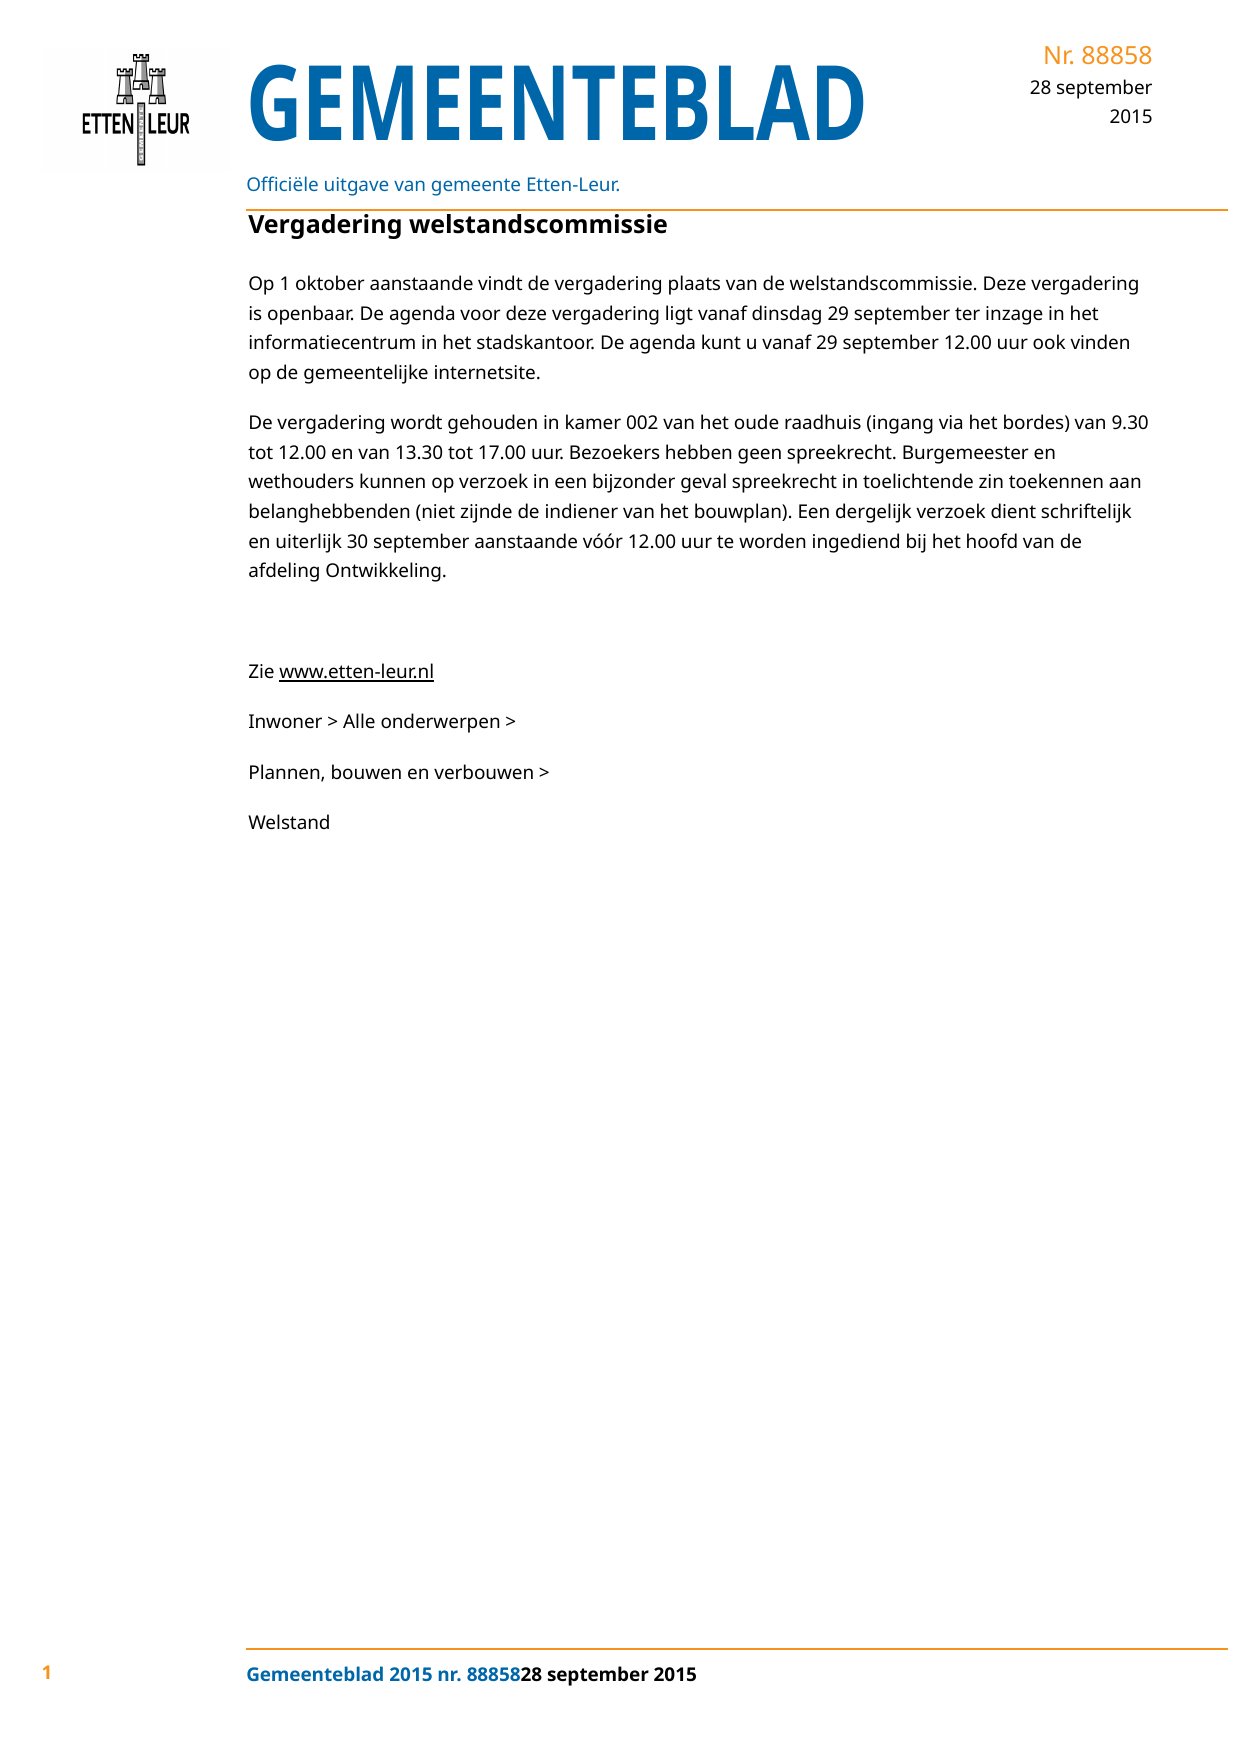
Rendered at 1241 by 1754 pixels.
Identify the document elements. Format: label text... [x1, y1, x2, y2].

text Zie www.etten-leur.nl [248, 658, 1152, 684]
text Welstand [248, 809, 1152, 835]
picture [41, 47, 231, 172]
text Op 1 oktober aanstaande vindt de vergadering plaats van de welstandscommissie. Deze vergadering is openbaar. De agenda voor deze vergadering ligt vanaf dinsdag 29 september ter inzage in het informatiecentrum in het stadskantoor. De agenda kunt u vanaf 29 september 12.00 uur ook vinden op de gemeentelijke internetsite. [248, 270, 1152, 385]
text Vergadering welstandscommissie [248, 211, 1152, 241]
text Inwoner > Alle onderwerpen > [248, 709, 1152, 734]
text De vergadering wordt gehouden in kamer 002 van het oude raadhuis (ingang via het bordes) van 9.30 tot 12.00 en van 13.30 tot 17.00 uur. Bezoekers hebben geen spreekrecht. Burgemeester en wethouders kunnen op verzoek in een bijzonder geval spreekrecht in toelichtende zin toekennen aan belanghebbenden (niet zijnde de indiener van het bouwplan). Een dergelijk verzoek dient schriftelijk en uiterlijk 30 september aanstaande vóór 12.00 uur te worden ingediend bij het hoofd van de afdeling Ontwikkeling. [248, 409, 1152, 583]
text Plannen, bouwen en verbouwen > [248, 759, 1152, 785]
